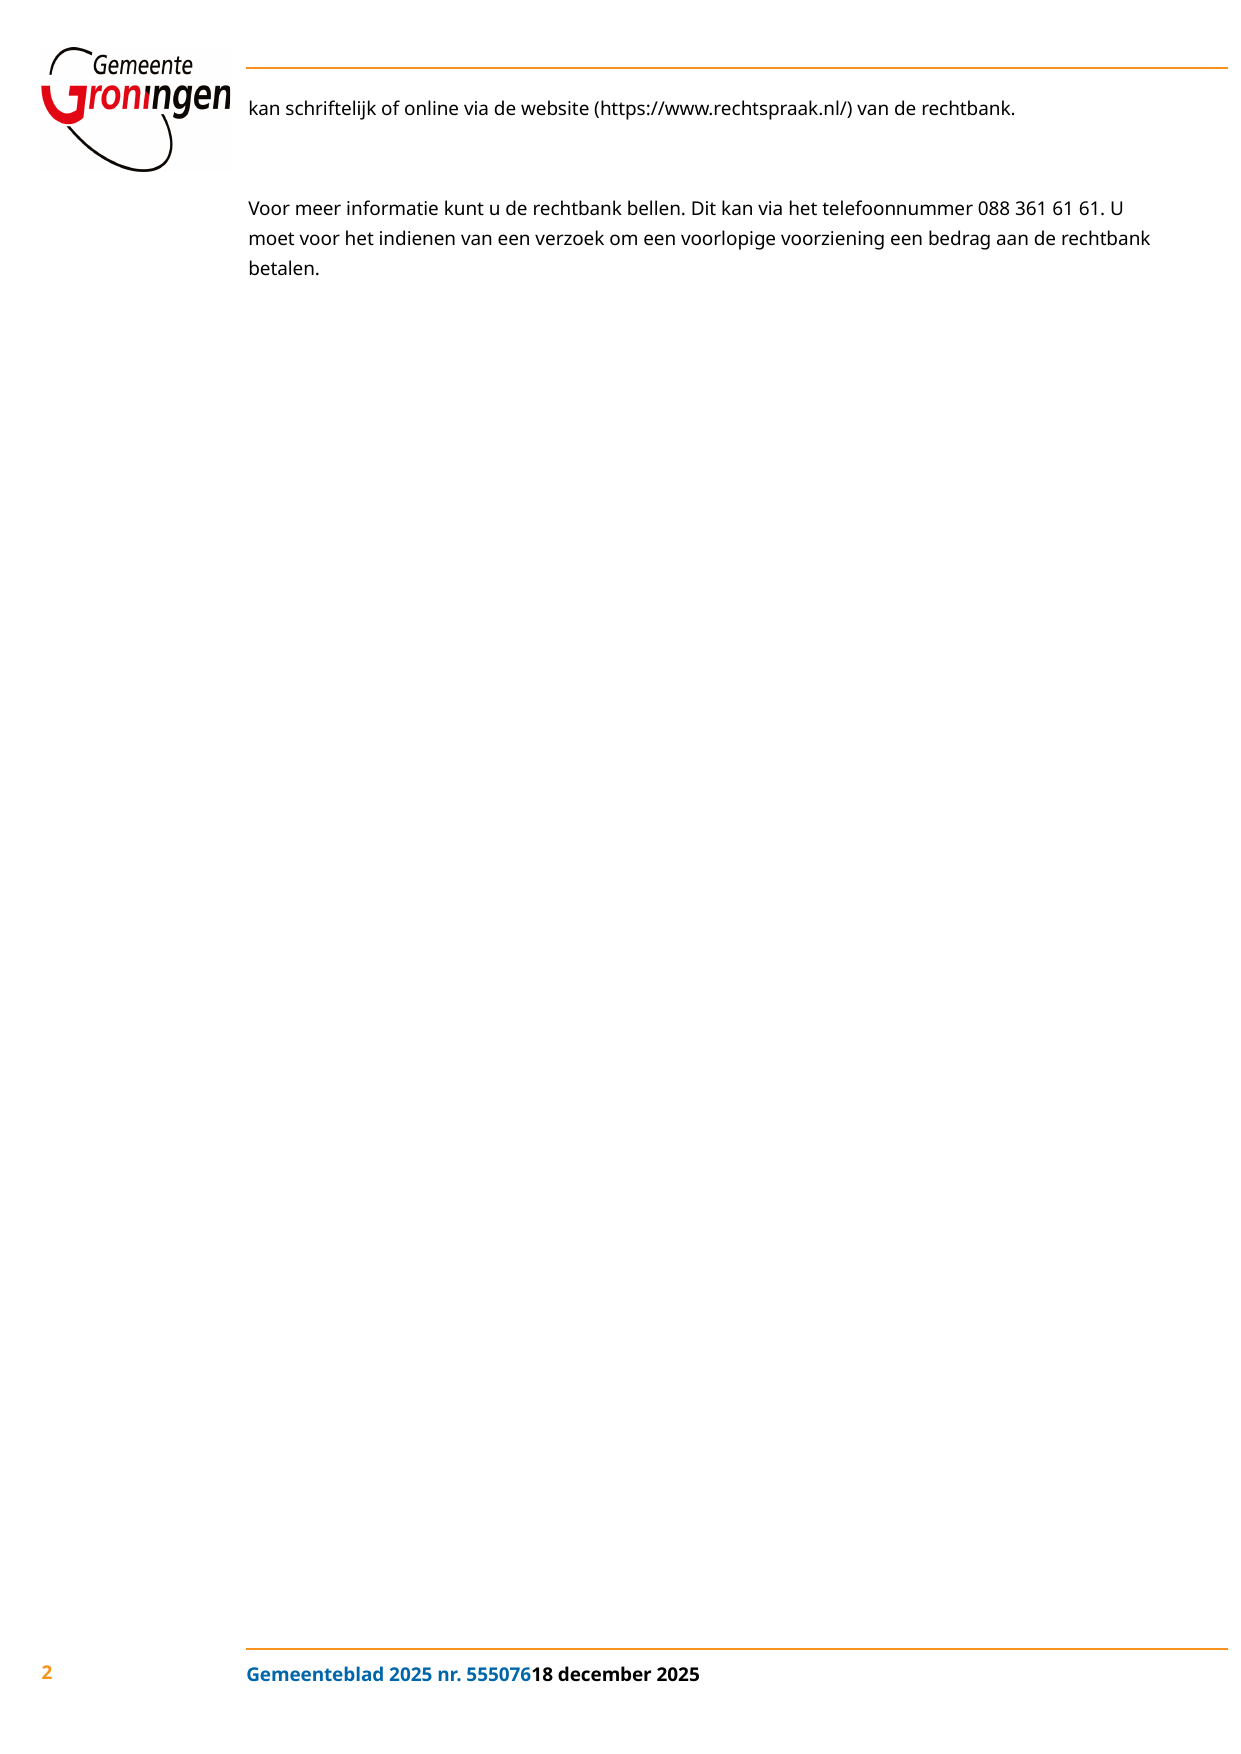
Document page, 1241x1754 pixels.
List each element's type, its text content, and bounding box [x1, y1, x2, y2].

text Voor meer informatie kunt u de rechtbank bellen. Dit kan via het telefoonnummer 088 361 61 61. U moet voor het indienen van een verzoek om een voorlopige voorziening een bedrag aan de rechtbank betalen. [248, 196, 1152, 281]
picture [41, 47, 231, 172]
text kan schriftelijk of online via de website (https://www.rechtspraak.nl/) van de rechtbank. [248, 95, 1152, 121]
